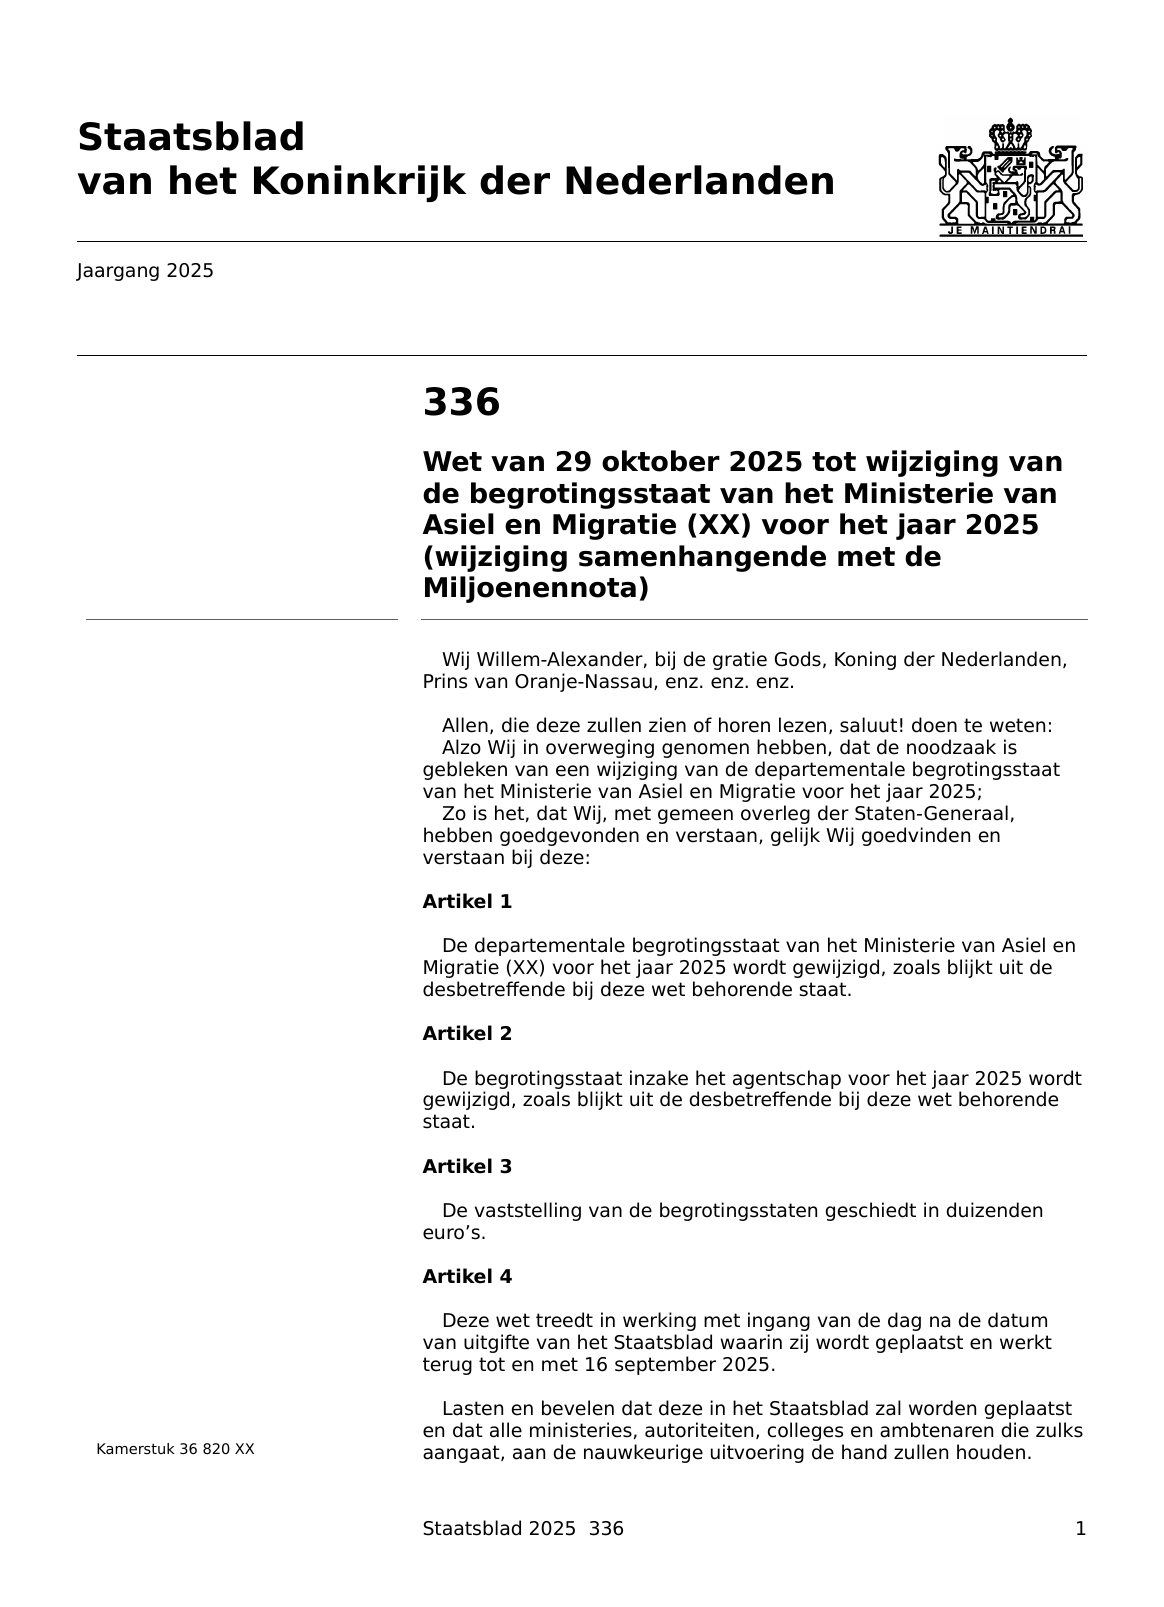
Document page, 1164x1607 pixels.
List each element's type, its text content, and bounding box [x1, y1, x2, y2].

table_header [886, 100, 1087, 241]
text De begrotingsstaat inzake het agentschap voor het jaar 2025 wordt gewijzigd, zoals blijkt uit de desbetreffende bij deze wet behorende staat. [422, 1067, 1087, 1133]
subtitle 336 [422, 381, 1087, 424]
subtitle Artikel 4 [422, 1266, 1087, 1288]
text De vaststelling van de begrotingsstaten geschiedt in duizenden euro’s. [422, 1200, 1087, 1244]
subtitle Artikel 3 [422, 1156, 1087, 1177]
text Wet van 29 oktober 2025 tot wijziging van de begrotingsstaat van het Ministerie van Asiel en Migratie (XX) voor het jaar 2025 (wijziging samenhangende met de Miljoenennota) [422, 447, 1087, 604]
text Zo is het, dat Wij, met gemeen overleg der Staten-Generaal, hebben goedgevonden en verstaan, gelijk Wij goedvinden en verstaan bij deze: [422, 803, 1087, 869]
text Kamerstuk 36 820 XX [77, 1441, 396, 1458]
table_header Staatsblad van het Koninkrijk der Nederlanden [77, 100, 886, 241]
picture [936, 115, 1087, 240]
text Deze wet treedt in werking met ingang van de dag na de datum van uitgifte van het Staatsblad waarin zij wordt geplaatst en werkt terug tot en met 16 september 2025. [422, 1310, 1087, 1376]
table_cell Jaargang 2025 [77, 242, 1087, 355]
text Allen, die deze zullen zien of horen lezen, saluut! doen te weten: [422, 715, 1087, 737]
text Alzo Wij in overweging genomen hebben, dat de noodzaak is gebleken van een wijziging van de departementale begrotingsstaat van het Ministerie van Asiel en Migratie voor het jaar 2025; [422, 737, 1087, 803]
text Wij Willem-Alexander, bij de gratie Gods, Koning der Nederlanden, Prins van Oranje-Nassau, enz. enz. enz. [422, 649, 1087, 693]
text De departementale begrotingsstaat van het Ministerie van Asiel en Migratie (XX) voor het jaar 2025 wordt gewijzigd, zoals blijkt uit de desbetreffende bij deze wet behorende staat. [422, 935, 1087, 1001]
subtitle Artikel 1 [422, 891, 1087, 913]
subtitle Artikel 2 [422, 1023, 1087, 1045]
text Lasten en bevelen dat deze in het Staatsblad zal worden geplaatst en dat alle ministeries, autoriteiten, colleges en ambtenaren die zulks aangaat, aan de nauwkeurige uitvoering de hand zullen houden. [422, 1398, 1087, 1464]
